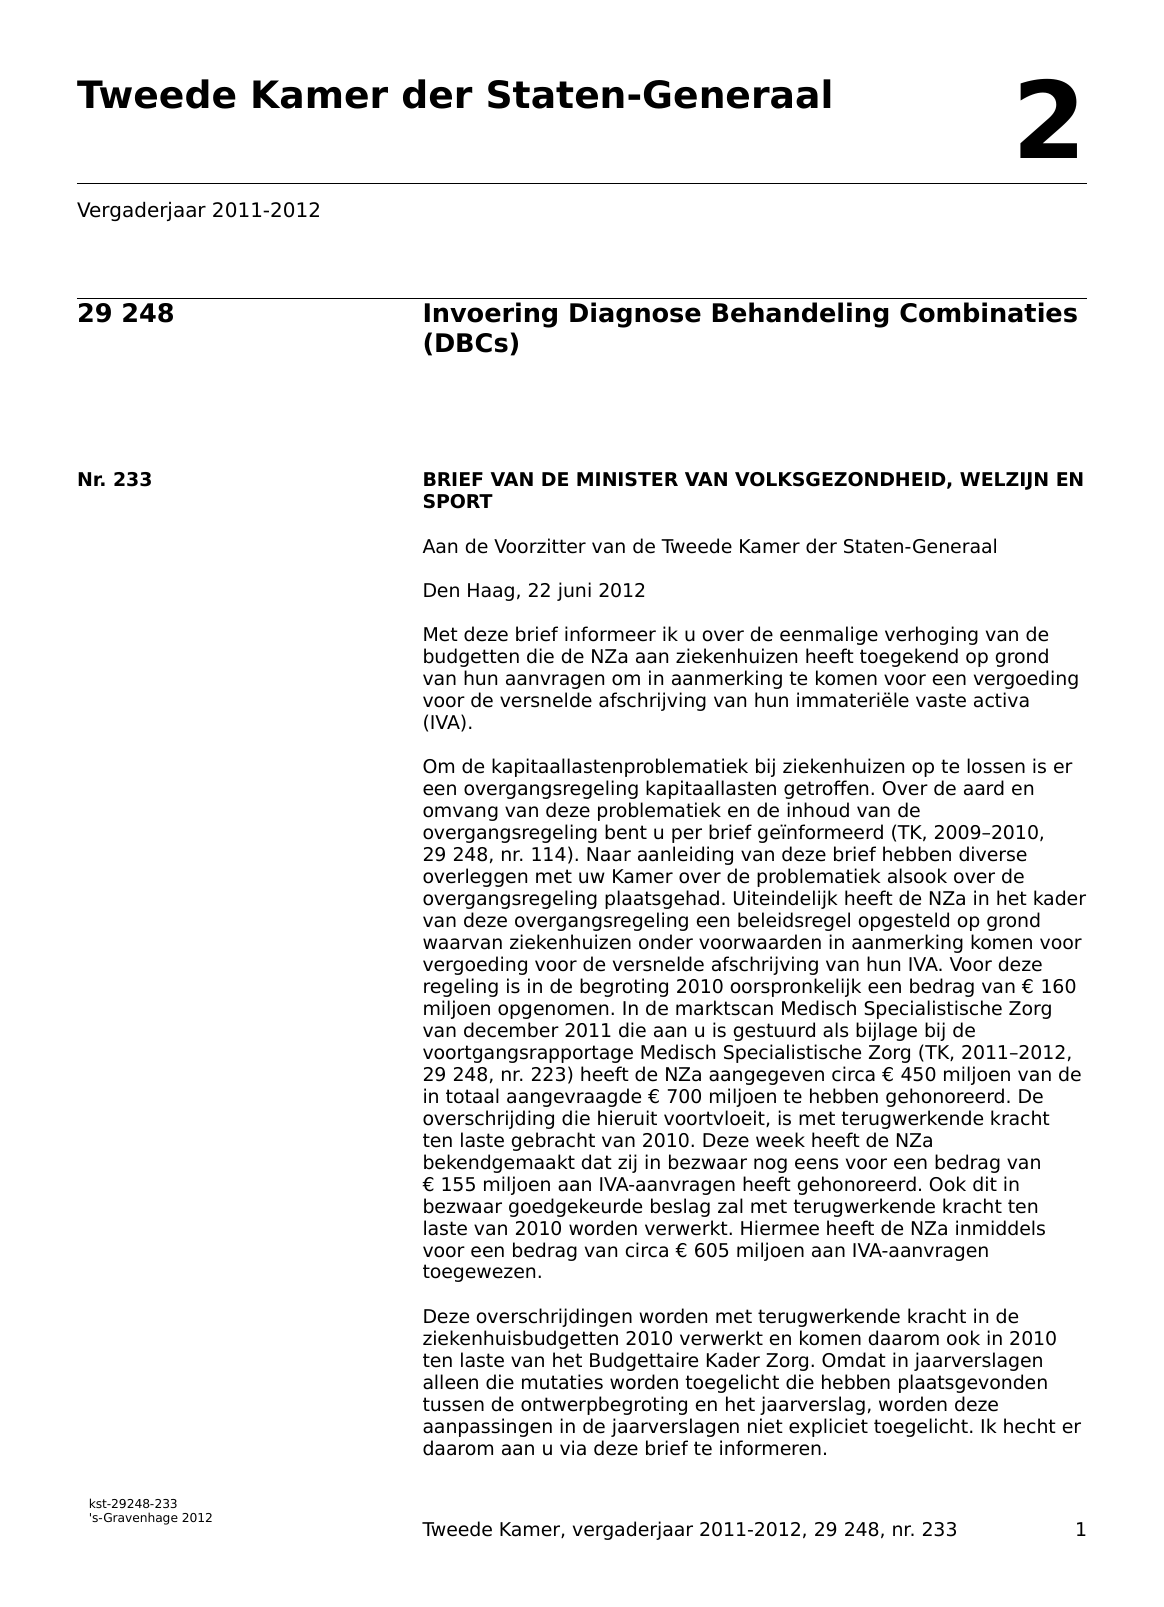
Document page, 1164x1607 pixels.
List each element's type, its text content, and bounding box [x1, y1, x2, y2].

subtitle Nr. 233 BRIEF VAN DE MINISTER VAN VOLKSGEZONDHEID, WELZIJN EN SPORT [77, 469, 1087, 513]
text Den Haag, 22 juni 2012 [422, 580, 1087, 602]
table_cell Vergaderjaar 2011-2012 [77, 184, 1087, 298]
text 's-Gravenhage 2012 [88, 1511, 323, 1525]
table_header Tweede Kamer der Staten-Generaal [77, 59, 886, 183]
subtitle 29 248 Invoering Diagnose Behandeling Combinaties (DBCs) [77, 299, 1087, 358]
table_header 2 [886, 59, 1087, 183]
text kst-29248-233 [88, 1497, 323, 1511]
text Deze overschrijdingen worden met terugwerkende kracht in de ziekenhuisbudgetten 2010 verwerkt en komen daarom ook in 2010 ten laste van het Budgettaire Kader Zorg. Omdat in jaarverslagen alleen die mutaties worden toegelicht die hebben plaatsgevonden tussen de ontwerpbegroting en het jaarverslag, worden deze aanpassingen in de jaarverslagen niet expliciet toegelicht. Ik hecht er daarom aan u via deze brief te informeren. [422, 1306, 1087, 1459]
text Met deze brief informeer ik u over de eenmalige verhoging van de budgetten die de NZa aan ziekenhuizen heeft toegekend op grond van hun aanvragen om in aanmerking te komen voor een vergoeding voor de versnelde afschrijving van hun immateriële vaste activa (IVA). [422, 624, 1087, 734]
text Aan de Voorzitter van de Tweede Kamer der Staten-Generaal [422, 536, 1087, 557]
text Om de kapitaallastenproblematiek bij ziekenhuizen op te lossen is er een overgangsregeling kapitaallasten getroffen. Over de aard en omvang van deze problematiek en de inhoud van de overgangsregeling bent u per brief geïnformeerd (TK, 2009–2010, 29 248, nr. 114). Naar aanleiding van deze brief hebben diverse overleggen met uw Kamer over de problematiek alsook over de overgangsregeling plaatsgehad. Uiteindelijk heeft de NZa in het kader van deze overgangsregeling een beleidsregel opgesteld op grond waarvan ziekenhuizen onder voorwaarden in aanmerking komen voor vergoeding voor de versnelde afschrijving van hun IVA. Voor deze regeling is in de begroting 2010 oorspronkelijk een bedrag van € 160 miljoen opgenomen. In de marktscan Medisch Specialistische Zorg van december 2011 die aan u is gestuurd als bijlage bij de voortgangsrapportage Medisch Specialistische Zorg (TK, 2011–2012, 29 248, nr. 223) heeft de NZa aangegeven circa € 450 miljoen van de in totaal aangevraagde € 700 miljoen te hebben gehonoreerd. De overschrijding die hieruit voortvloeit, is met terugwerkende kracht ten laste gebracht van 2010. Deze week heeft de NZa bekendgemaakt dat zij in bezwaar nog eens voor een bedrag van € 155 miljoen aan IVA-aanvragen heeft gehonoreerd. Ook dit in bezwaar goedgekeurde beslag zal met terugwerkende kracht ten laste van 2010 worden verwerkt. Hiermee heeft de NZa inmiddels voor een bedrag van circa € 605 miljoen aan IVA-aanvragen toegewezen. [422, 756, 1087, 1283]
